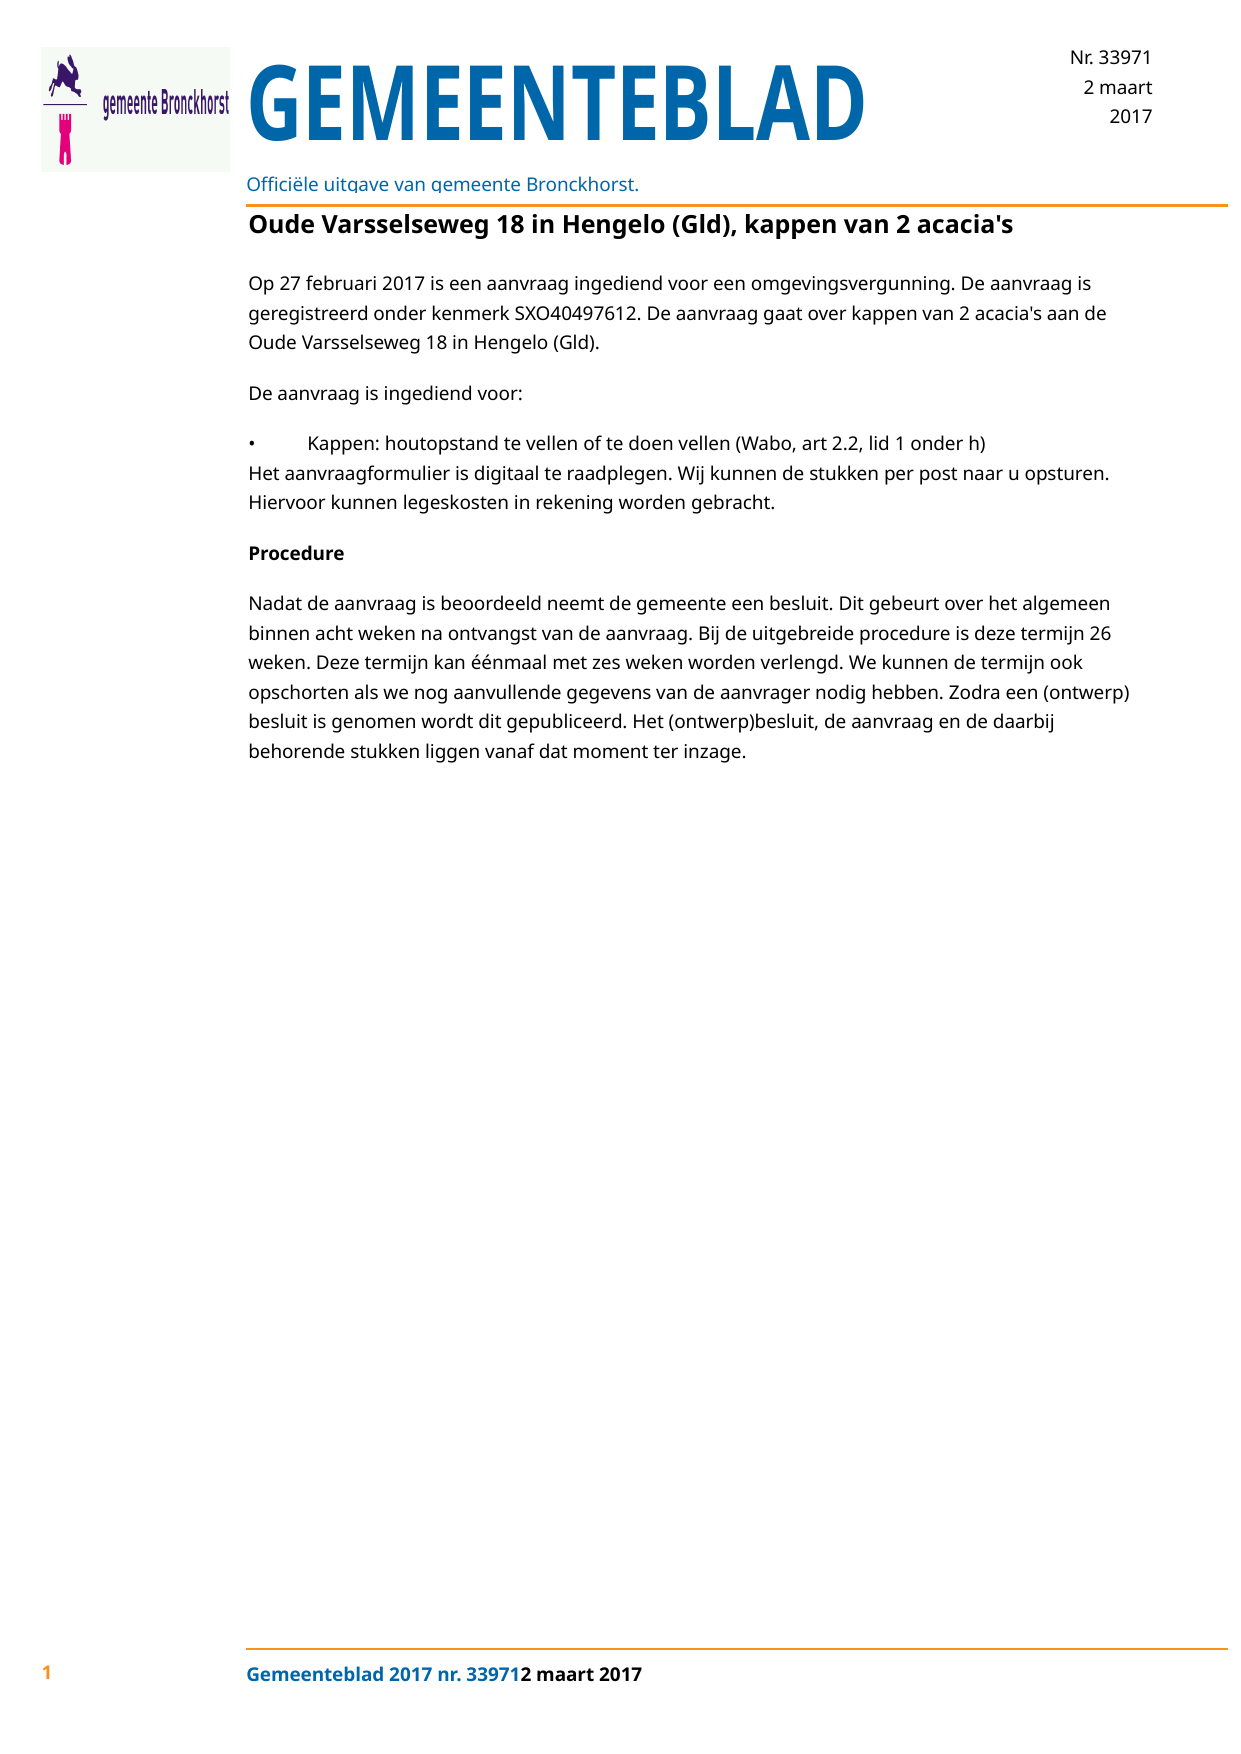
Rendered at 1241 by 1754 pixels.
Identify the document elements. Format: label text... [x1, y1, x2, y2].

text Op 27 februari 2017 is een aanvraag ingediend voor een omgevingsvergunning. De aanvraag is geregistreerd onder kenmerk SXO40497612. De aanvraag gaat over kappen van 2 acacia's aan de Oude Varsselseweg 18 in Hengelo (Gld). [248, 270, 1152, 355]
text Het aanvraagformulier is digitaal te raadplegen. Wij kunnen de stukken per post naar u opsturen. Hiervoor kunnen legeskosten in rekening worden gebracht. [248, 460, 1152, 515]
picture [41, 47, 231, 172]
text Procedure [248, 540, 1152, 566]
text Oude Varsselseweg 18 in Hengelo (Gld), kappen van 2 acacia's [248, 207, 1152, 241]
text Nadat de aanvraag is beoordeeld neemt de gemeente een besluit. Dit gebeurt over het algemeen binnen acht weken na ontvangst van de aanvraag. Bij de uitgebreide procedure is deze termijn 26 weken. Deze termijn kan éénmaal met zes weken worden verlengd. We kunnen de termijn ook opschorten als we nog aanvullende gegevens van de aanvrager nodig hebben. Zodra een (ontwerp) besluit is genomen wordt dit gepubliceerd. Het (ontwerp)besluit, de aanvraag en de daarbij behorende stukken liggen vanaf dat moment ter inzage. [248, 590, 1152, 764]
text De aanvraag is ingediend voor: [248, 380, 1152, 406]
list Kappen: houtopstand te vellen of te doen vellen (Wabo, art 2.2, lid 1 onder h) [248, 430, 1152, 456]
